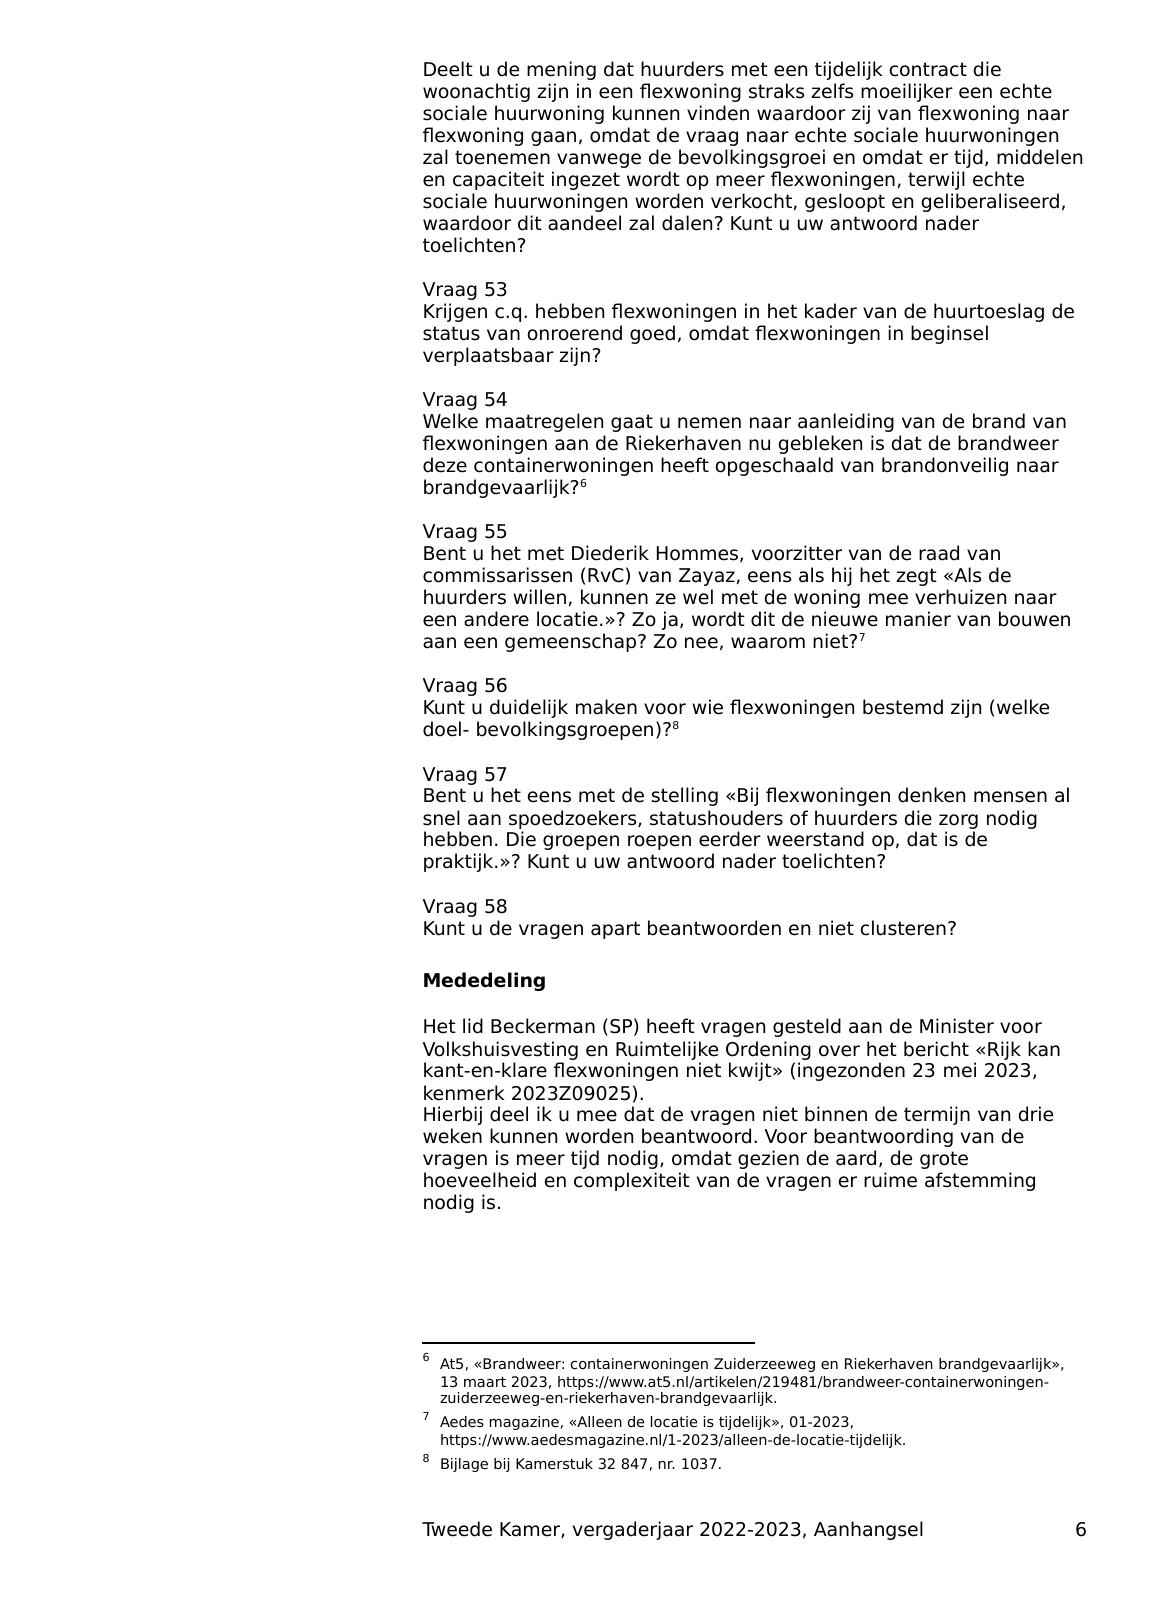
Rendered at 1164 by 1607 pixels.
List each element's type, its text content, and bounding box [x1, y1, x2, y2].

text Krijgen c.q. hebben flexwoningen in het kader van de huurtoeslag de status van onroerend goed, omdat flexwoningen in beginsel verplaatsbaar zijn? [422, 301, 1087, 367]
text Vraag 57 [422, 763, 1087, 785]
text Het lid Beckerman (SP) heeft vragen gesteld aan de Minister voor Volkshuisvesting en Ruimtelijke Ordening over het bericht «Rijk kan kant-en-klare flexwoningen niet kwijt» (ingezonden 23 mei 2023, kenmerk 2023Z09025). [422, 1016, 1087, 1104]
text Vraag 55 [422, 521, 1087, 543]
text Bent u het eens met de stelling «Bij flexwoningen denken mensen al snel aan spoedzoekers, statushouders of huurders die zorg nodig hebben. Die groepen roepen eerder weerstand op, dat is de praktijk.»? Kunt u uw antwoord nader toelichten? [422, 785, 1087, 873]
text Hierbij deel ik u mee dat de vragen niet binnen de termijn van drie weken kunnen worden beantwoord. Voor beantwoording van de vragen is meer tijd nodig, omdat gezien de aard, de grote hoeveelheid en complexiteit van de vragen er ruime afstemming nodig is. [422, 1104, 1087, 1214]
text Vraag 56 [422, 675, 1087, 697]
text Vraag 58 [422, 896, 1087, 917]
text Kunt u duidelijk maken voor wie flexwoningen bestemd zijn (welke doel- bevolkingsgroepen)? [422, 697, 1087, 741]
text Vraag 54 [422, 389, 1087, 411]
text Bijlage bij Kamerstuk 32 847, nr. 1037. [422, 1452, 1087, 1474]
text At5, «Brandweer: containerwoningen Zuiderzeeweg en Riekerhaven brandgevaarlijk», 13 maart 2023, https://www.at5.nl/artikelen/219481/brandweer-containerwoningen-zuiderzeeweg-en-riekerhaven-brandgevaarlijk. [422, 1352, 1087, 1407]
subtitle Mededeling [422, 969, 1087, 991]
text Aedes magazine, «Alleen de locatie is tijdelijk», 01-2023, https://www.aedesmagazine.nl/1-2023/alleen-de-locatie-tijdelijk. [422, 1410, 1087, 1449]
text Welke maatregelen gaat u nemen naar aanleiding van de brand van flexwoningen aan de Riekerhaven nu gebleken is dat de brandweer deze containerwoningen heeft opgeschaald van brandonveilig naar brandgevaarlijk? [422, 411, 1087, 499]
text Vraag 53 [422, 279, 1087, 301]
text Kunt u de vragen apart beantwoorden en niet clusteren? [422, 917, 1087, 939]
text Deelt u de mening dat huurders met een tijdelijk contract die woonachtig zijn in een flexwoning straks zelfs moeilijker een echte sociale huurwoning kunnen vinden waardoor zij van flexwoning naar flexwoning gaan, omdat de vraag naar echte sociale huurwoningen zal toenemen vanwege de bevolkingsgroei en omdat er tijd, middelen en capaciteit ingezet wordt op meer flexwoningen, terwijl echte sociale huurwoningen worden verkocht, gesloopt en geliberaliseerd, waardoor dit aandeel zal dalen? Kunt u uw antwoord nader toelichten? [422, 59, 1087, 257]
text Bent u het met Diederik Hommes, voorzitter van de raad van commissarissen (RvC) van Zayaz, eens als hij het zegt «Als de huurders willen, kunnen ze wel met de woning mee verhuizen naar een andere locatie.»? Zo ja, wordt dit de nieuwe manier van bouwen aan een gemeenschap? Zo nee, waarom niet? [422, 543, 1087, 653]
